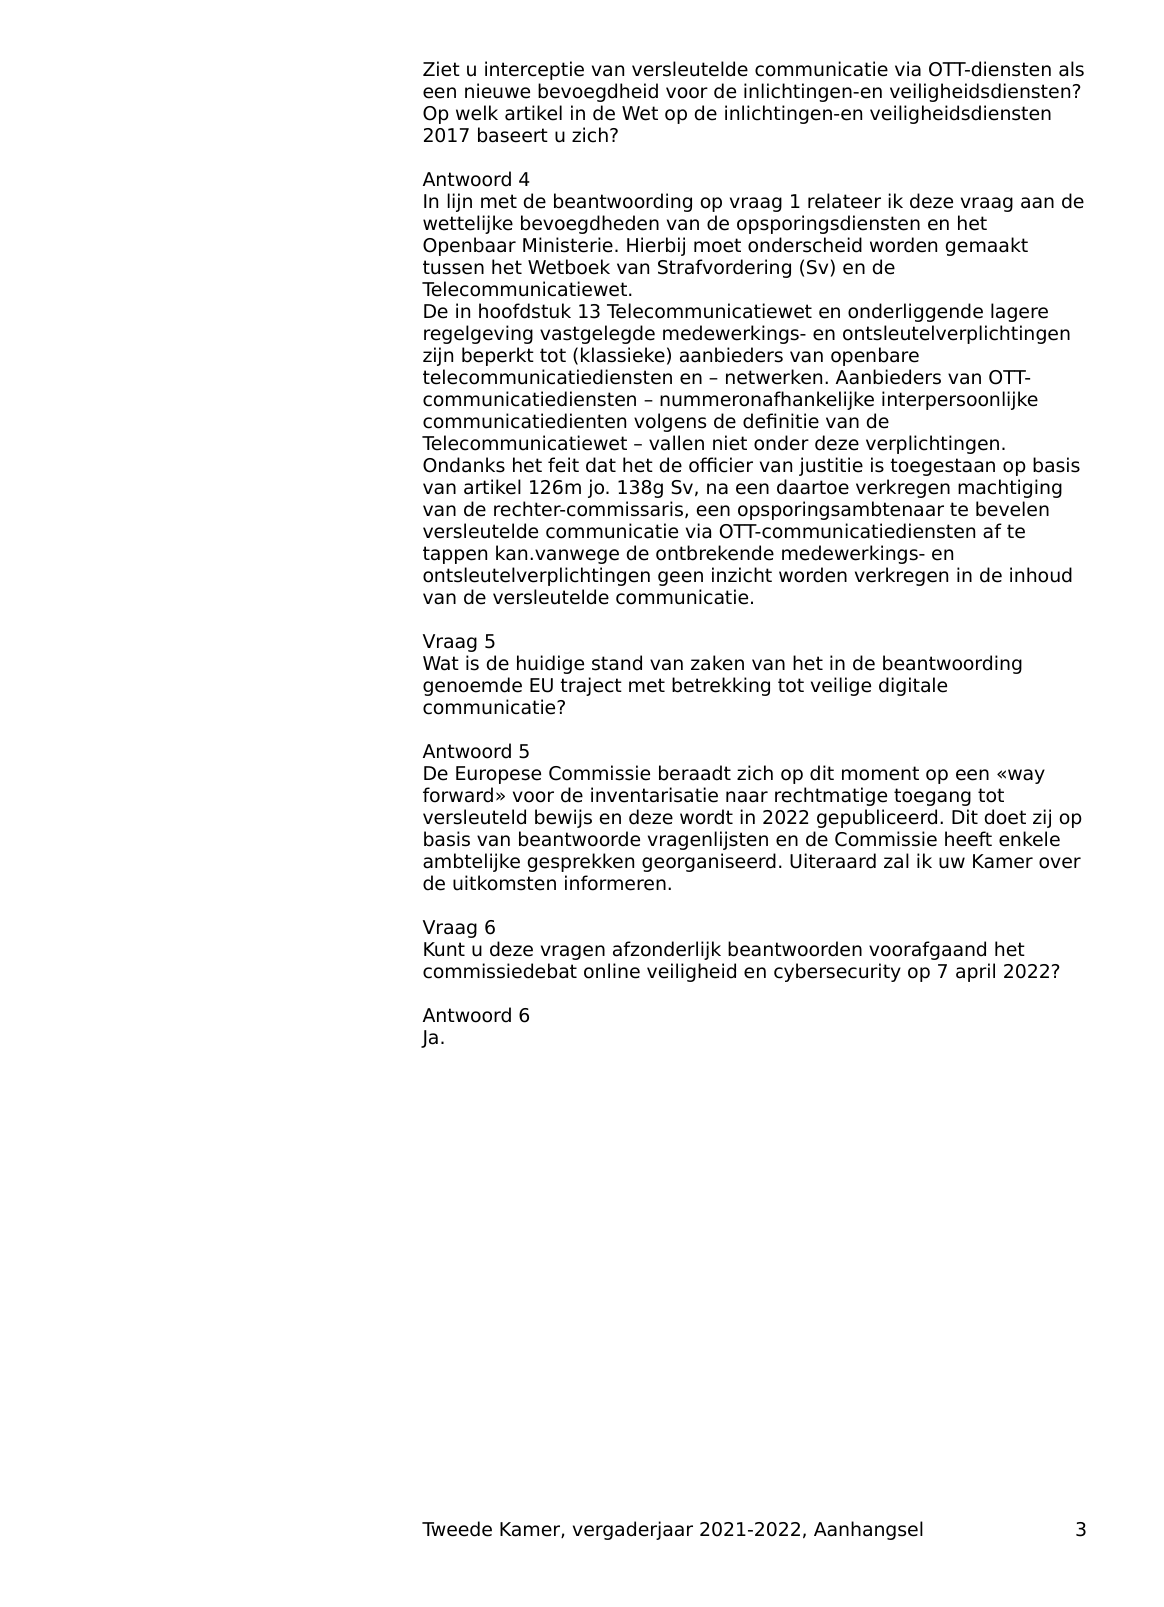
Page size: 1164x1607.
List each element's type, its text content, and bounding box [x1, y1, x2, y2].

text Wat is de huidige stand van zaken van het in de beantwoording genoemde EU traject met betrekking tot veilige digitale communicatie? [422, 653, 1087, 719]
text Vraag 5 [422, 631, 1087, 653]
text Antwoord 4 [422, 169, 1087, 191]
text Ziet u interceptie van versleutelde communicatie via OTT-diensten als een nieuwe bevoegdheid voor de inlichtingen-en veiligheidsdiensten? Op welk artikel in de Wet op de inlichtingen-en veiligheidsdiensten 2017 baseert u zich? [422, 59, 1087, 147]
text Antwoord 5 [422, 741, 1087, 763]
text In lijn met de beantwoording op vraag 1 relateer ik deze vraag aan de wettelijke bevoegdheden van de opsporingsdiensten en het Openbaar Ministerie. Hierbij moet onderscheid worden gemaakt tussen het Wetboek van Strafvordering (Sv) en de Telecommunicatiewet. [422, 191, 1087, 301]
text Ja. [422, 1027, 1087, 1049]
text Antwoord 6 [422, 1005, 1087, 1027]
text De in hoofdstuk 13 Telecommunicatiewet en onderliggende lagere regelgeving vastgelegde medewerkings- en ontsleutelverplichtingen zijn beperkt tot (klassieke) aanbieders van openbare telecommunicatiediensten en – netwerken. Aanbieders van OTT-communicatiediensten – nummeronafhankelijke interpersoonlijke communicatiedienten volgens de definitie van de Telecommunicatiewet – vallen niet onder deze verplichtingen. Ondanks het feit dat het de officier van justitie is toegestaan op basis van artikel 126m jo. 138g Sv, na een daartoe verkregen machtiging van de rechter-commissaris, een opsporingsambtenaar te bevelen versleutelde communicatie via OTT-communicatiediensten af te tappen kan.vanwege de ontbrekende medewerkings- en ontsleutelverplichtingen geen inzicht worden verkregen in de inhoud van de versleutelde communicatie. [422, 301, 1087, 609]
text Vraag 6 [422, 917, 1087, 939]
text De Europese Commissie beraadt zich op dit moment op een «way forward» voor de inventarisatie naar rechtmatige toegang tot versleuteld bewijs en deze wordt in 2022 gepubliceerd. Dit doet zij op basis van beantwoorde vragenlijsten en de Commissie heeft enkele ambtelijke gesprekken georganiseerd. Uiteraard zal ik uw Kamer over de uitkomsten informeren. [422, 763, 1087, 895]
text Kunt u deze vragen afzonderlijk beantwoorden voorafgaand het commissiedebat online veiligheid en cybersecurity op 7 april 2022? [422, 939, 1087, 983]
